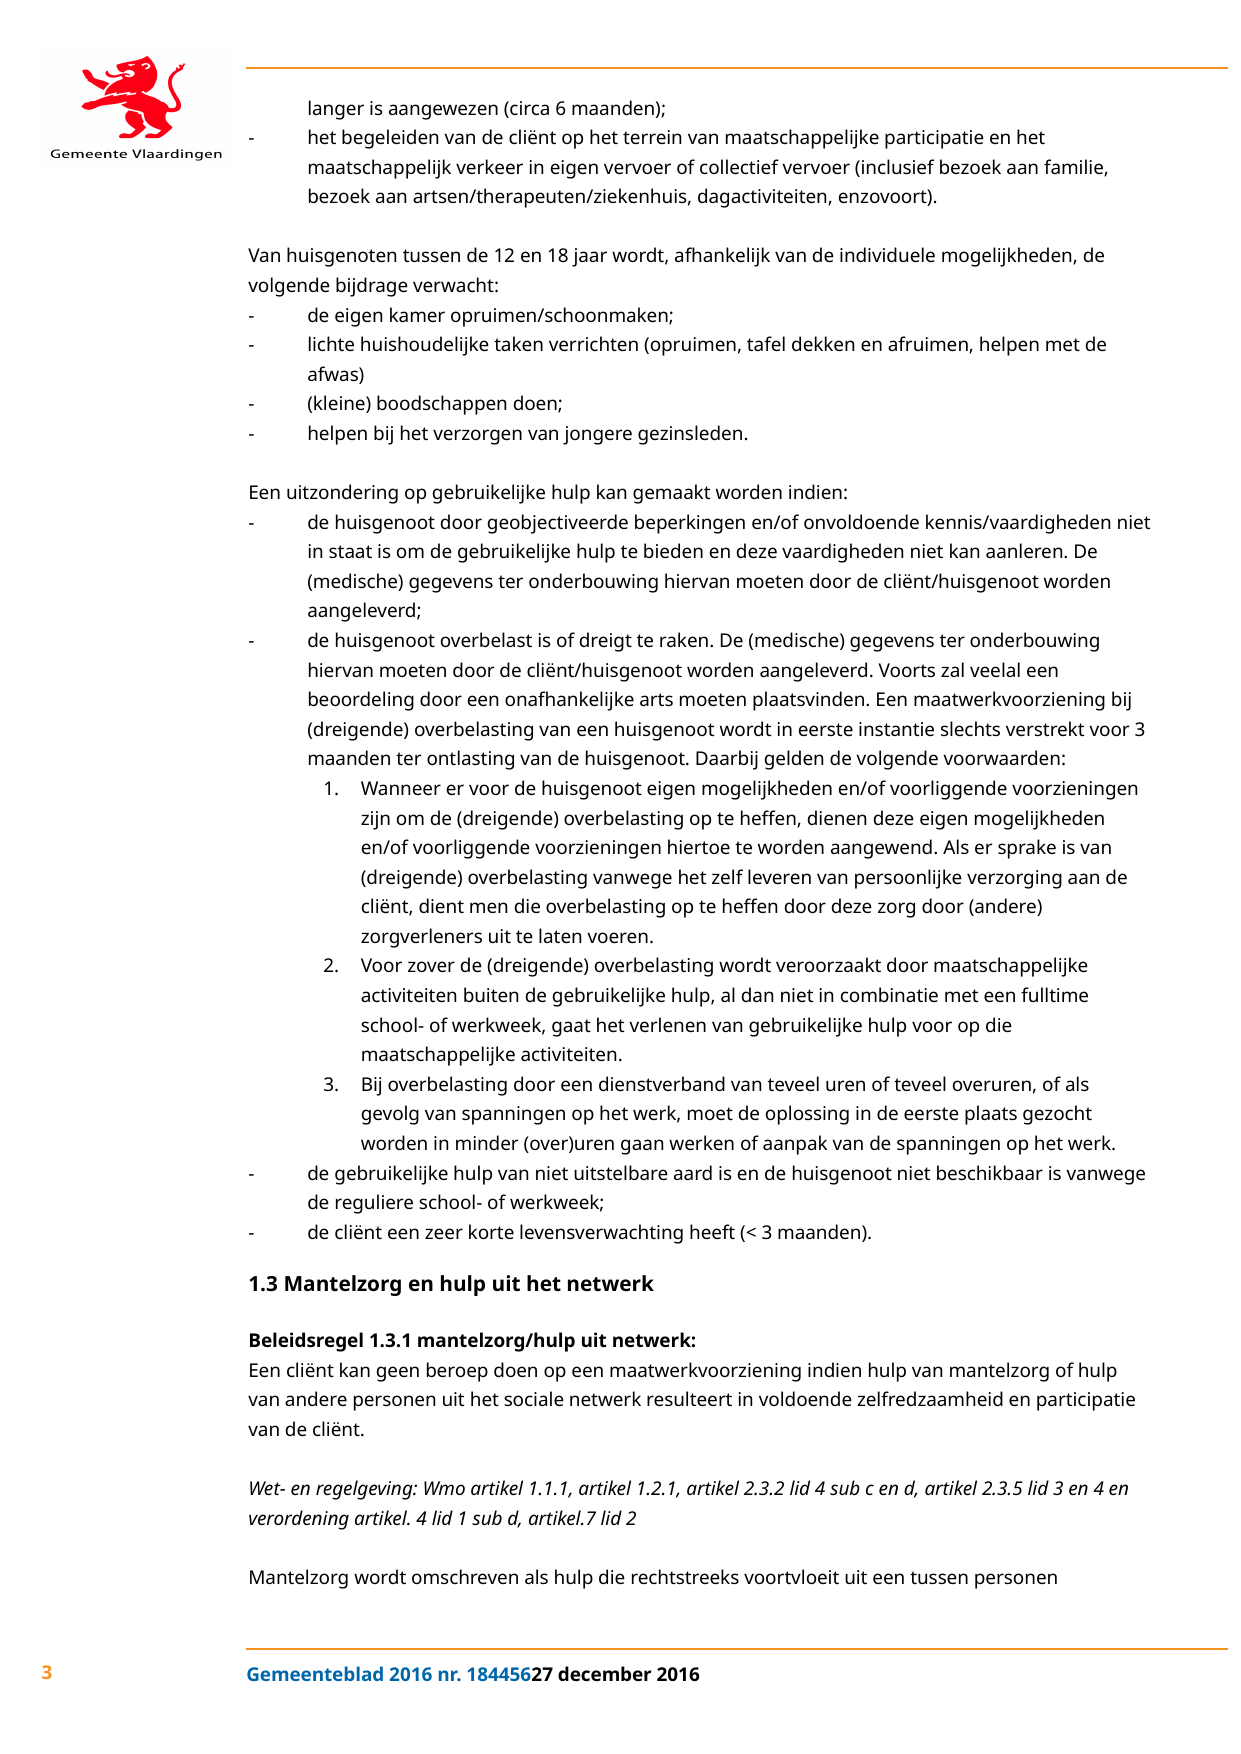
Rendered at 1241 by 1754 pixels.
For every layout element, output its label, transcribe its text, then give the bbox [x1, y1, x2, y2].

list lichte huishoudelijke taken verrichten (opruimen, tafel dekken en afruimen, helpen met de afwas) [248, 331, 1152, 387]
text 1.3 Mantelzorg en hulp uit het netwerk [248, 1269, 1152, 1298]
text Beleidsregel 1.3.1 mantelzorg/hulp uit netwerk: [248, 1327, 1152, 1353]
list de huisgenoot overbelast is of dreigt te raken. De (medische) gegevens ter onderbouwing hiervan moeten door de cliënt/huisgenoot worden aangeleverd. Voorts zal veelal een beoordeling door een onafhankelijke arts moeten plaatsvinden. Een maatwerkvoorziening bij (dreigende) overbelasting van een huisgenoot wordt in eerste instantie slechts verstrekt voor 3 maanden ter ontlasting van de huisgenoot. Daarbij gelden de volgende voorwaarden: [248, 627, 1152, 771]
list de cliënt een zeer korte levensverwachting heeft (< 3 maanden). [248, 1219, 1152, 1245]
list Voor zover de (dreigende) overbelasting wordt veroorzaakt door maatschappelijke activiteiten buiten de gebruikelijke hulp, al dan niet in combinatie met een fulltime school- of werkweek, gaat het verlenen van gebruikelijke hulp voor op die maatschappelijke activiteiten. [323, 953, 1152, 1067]
text Wet- en regelgeving: Wmo artikel 1.1.1, artikel 1.2.1, artikel 2.3.2 lid 4 sub c en d, artikel 2.3.5 lid 3 en 4 en verordening artikel. 4 lid 1 sub d, artikel.7 lid 2 [248, 1475, 1152, 1531]
text Een uitzondering op gebruikelijke hulp kan gemaakt worden indien: [248, 479, 1152, 505]
list Wanneer er voor de huisgenoot eigen mogelijkheden en/of voorliggende voorzieningen zijn om de (dreigende) overbelasting op te heffen, dienen deze eigen mogelijkheden en/of voorliggende voorzieningen hiertoe te worden aangewend. Als er sprake is van (dreigende) overbelasting vanwege het zelf leveren van persoonlijke verzorging aan de cliënt, dient men die overbelasting op te heffen door deze zorg door (andere) zorgverleners uit te laten voeren. [323, 775, 1152, 949]
list langer is aangewezen (circa 6 maanden); [248, 95, 1152, 121]
list de huisgenoot door geobjectiveerde beperkingen en/of onvoldoende kennis/vaardigheden niet in staat is om de gebruikelijke hulp te bieden en deze vaardigheden niet kan aanleren. De (medische) gegevens ter onderbouwing hiervan moeten door de cliënt/huisgenoot worden aangeleverd; [248, 509, 1152, 623]
list het begeleiden van de cliënt op het terrein van maatschappelijke participatie en het maatschappelijk verkeer in eigen vervoer of collectief vervoer (inclusief bezoek aan familie, bezoek aan artsen/therapeuten/ziekenhuis, dagactiviteiten, enzovoort). [248, 124, 1152, 209]
text Mantelzorg wordt omschreven als hulp die rechtstreeks voortvloeit uit een tussen personen [248, 1564, 1152, 1590]
list (kleine) boodschappen doen; [248, 391, 1152, 416]
text Een cliënt kan geen beroep doen op een maatwerkvoorziening indien hulp van mantelzorg of hulp van andere personen uit het sociale netwerk resulteert in voldoende zelfredzaamheid en participatie van de cliënt. [248, 1357, 1152, 1442]
picture [41, 47, 231, 172]
list de gebruikelijke hulp van niet uitstelbare aard is en de huisgenoot niet beschikbaar is vanwege de reguliere school- of werkweek; [248, 1160, 1152, 1215]
list de eigen kamer opruimen/schoonmaken; [248, 302, 1152, 328]
text Van huisgenoten tussen de 12 en 18 jaar wordt, afhankelijk van de individuele mogelijkheden, de volgende bijdrage verwacht: [248, 243, 1152, 298]
list helpen bij het verzorgen van jongere gezinsleden. [248, 420, 1152, 446]
list Bij overbelasting door een dienstverband van teveel uren of teveel overuren, of als gevolg van spanningen op het werk, moet de oplossing in de eerste plaats gezocht worden in minder (over)uren gaan werken of aanpak van de spanningen op het werk. [323, 1071, 1152, 1156]
